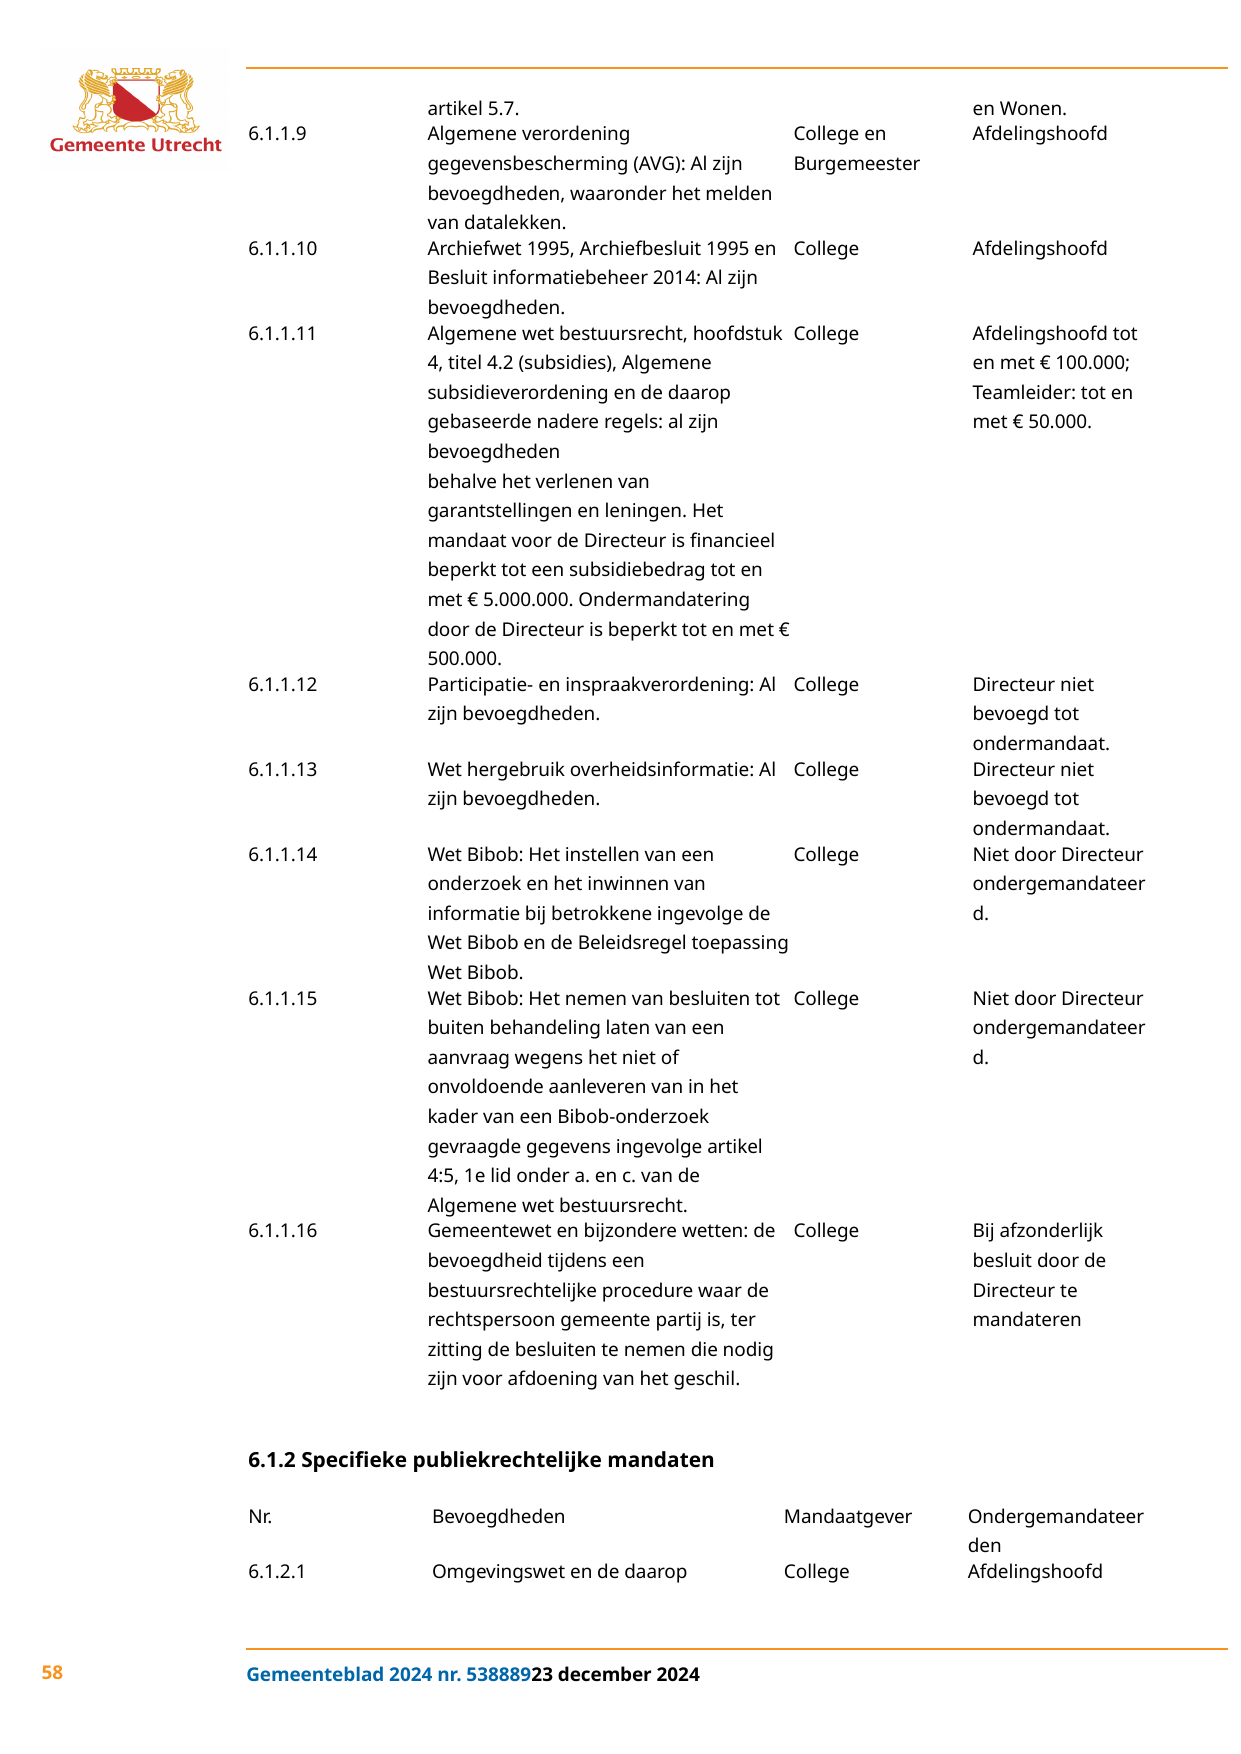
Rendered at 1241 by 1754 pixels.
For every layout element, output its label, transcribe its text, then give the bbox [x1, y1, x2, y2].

table_cell Archiefwet 1995, Archiefbesluit 1995 en Besluit informatiebeheer 2014: Al zijn bevoegdheden. [427, 235, 793, 320]
table_cell 6.1.2.1 [248, 1559, 432, 1584]
table_cell College [793, 320, 972, 671]
table_cell Afdelingshoofd tot en met € 100.000; Teamleider: tot en met € 50.000. [973, 320, 1152, 671]
table_header Ondergemandateerden [968, 1503, 1152, 1558]
table_cell Directeur niet bevoegd tot ondermandaat. [973, 671, 1152, 756]
table_cell 6.1.1.11 [248, 320, 427, 671]
table_cell Gemeentewet en bijzondere wetten: de bevoegdheid tijdens een bestuursrechtelijke procedure waar de rechtspersoon gemeente partij is, ter zitting de besluiten te nemen die nodig zijn voor afdoening van het geschil. [427, 1218, 793, 1391]
table_cell College [793, 1218, 972, 1391]
picture [41, 47, 231, 172]
table_cell Afdelingshoofd [973, 121, 1152, 235]
table_cell Algemene wet bestuursrecht, hoofdstuk 4, titel 4.2 (subsidies), Algemene subsidieverordening en de daarop gebaseerde nadere regels: al zijn bevoegdheden behalve het verlenen van garantstellingen en leningen. Het mandaat voor de Directeur is financieel beperkt tot een subsidiebedrag tot en met € 5.000.000. Ondermandatering door de Directeur is beperkt tot en met € 500.000. [427, 320, 793, 671]
table_cell 6.1.1.12 [248, 671, 427, 756]
table_cell [793, 95, 972, 121]
table_cell 6.1.1.10 [248, 235, 427, 320]
table_cell College [793, 841, 972, 985]
table_cell artikel 5.7. [427, 95, 793, 121]
table_cell Algemene verordening gegevensbescherming (AVG): Al zijn bevoegdheden, waaronder het melden van datalekken. [427, 121, 793, 235]
table_cell Wet Bibob: Het nemen van besluiten tot buiten behandeling laten van een aanvraag wegens het niet of onvoldoende aanleveren van in het kader van een Bibob-onderzoek gevraagde gegevens ingevolge artikel 4:5, 1e lid onder a. en c. van de Algemene wet bestuursrecht. [427, 985, 793, 1218]
table_cell College [793, 756, 972, 841]
table_header Nr. [248, 1503, 432, 1558]
table_cell [248, 95, 427, 121]
table_cell Omgevingswet en de daarop [432, 1559, 784, 1584]
table_header Bevoegdheden [432, 1503, 784, 1558]
table_cell College en Burgemeester [793, 121, 972, 235]
table_cell College [784, 1559, 968, 1584]
table_cell Directeur niet bevoegd tot ondermandaat. [973, 756, 1152, 841]
table_cell Afdelingshoofd [968, 1559, 1152, 1584]
table_header Mandaatgever [784, 1503, 968, 1558]
table_cell Participatie- en inspraakverordening: Al zijn bevoegdheden. [427, 671, 793, 756]
table_cell Wet Bibob: Het instellen van een onderzoek en het inwinnen van informatie bij betrokkene ingevolge de Wet Bibob en de Beleidsregel toepassing Wet Bibob. [427, 841, 793, 985]
table_cell 6.1.1.14 [248, 841, 427, 985]
table_cell Niet door Directeur ondergemandateerd. [973, 985, 1152, 1218]
table_cell 6.1.1.15 [248, 985, 427, 1218]
table_cell College [793, 235, 972, 320]
table_cell 6.1.1.13 [248, 756, 427, 841]
table_cell Wet hergebruik overheidsinformatie: Al zijn bevoegdheden. [427, 756, 793, 841]
table_cell Niet door Directeur ondergemandateerd. [973, 841, 1152, 985]
table_cell 6.1.1.9 [248, 121, 427, 235]
table_cell College [793, 985, 972, 1218]
table_cell 6.1.1.16 [248, 1218, 427, 1391]
text 6.1.2 Specifieke publiekrechtelijke mandaten [248, 1445, 1152, 1473]
table_cell en Wonen. [973, 95, 1152, 121]
table_cell Bij afzonderlijk besluit door de Directeur te mandateren [973, 1218, 1152, 1391]
table_cell Afdelingshoofd [973, 235, 1152, 320]
table_cell College [793, 671, 972, 756]
